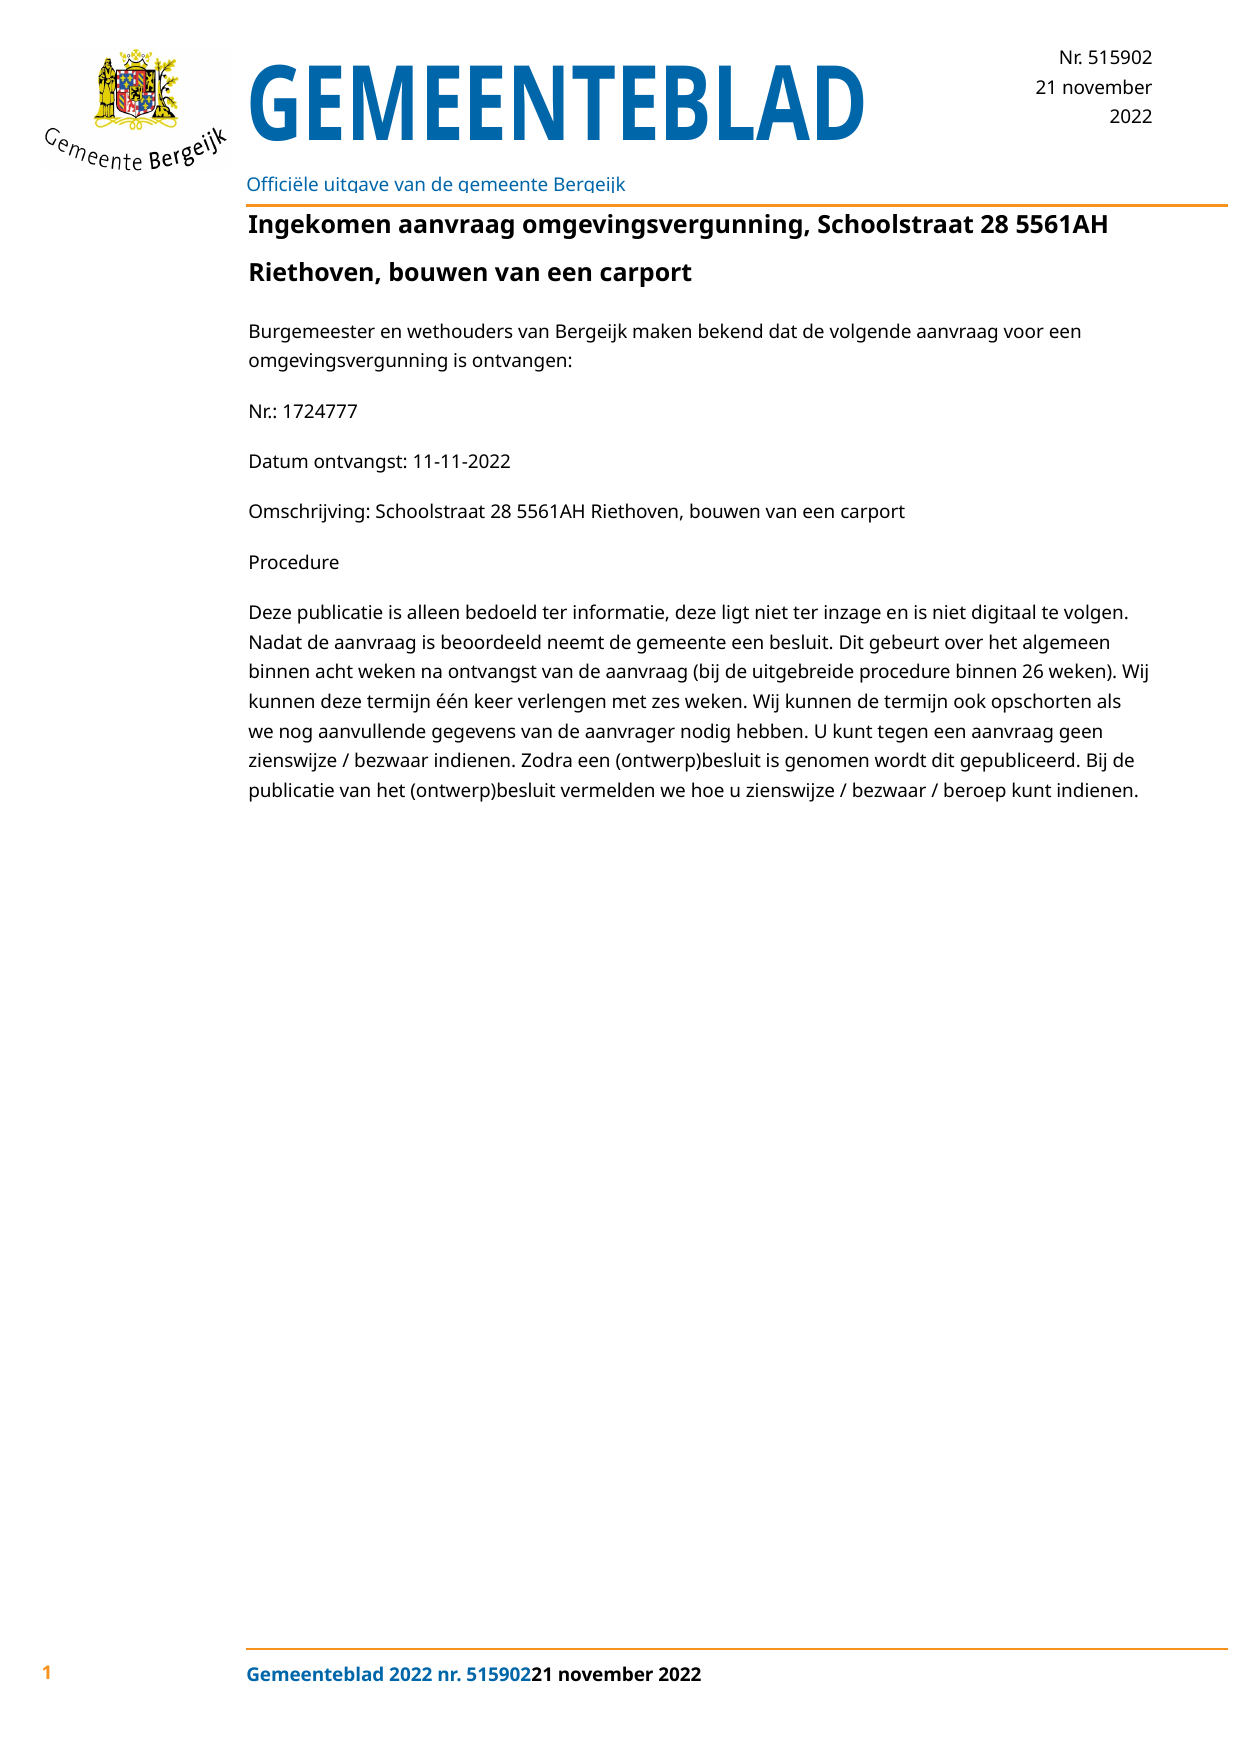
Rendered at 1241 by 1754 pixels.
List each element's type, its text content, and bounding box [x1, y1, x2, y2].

text Datum ontvangst: 11-11-2022 [248, 448, 1152, 474]
text Procedure [248, 549, 1152, 575]
text Burgemeester en wethouders van Bergeijk maken bekend dat de volgende aanvraag voor een omgevingsvergunning is ontvangen: [248, 318, 1152, 373]
picture [41, 47, 231, 172]
text Omschrijving: Schoolstraat 28 5561AH Riethoven, bouwen van een carport [248, 499, 1152, 524]
text Ingekomen aanvraag omgevingsvergunning, Schoolstraat 28 5561AH Riethoven, bouwen van een carport [248, 207, 1152, 288]
text Deze publicatie is alleen bedoeld ter informatie, deze ligt niet ter inzage en is niet digitaal te volgen. Nadat de aanvraag is beoordeeld neemt de gemeente een besluit. Dit gebeurt over het algemeen binnen acht weken na ontvangst van de aanvraag (bij de uitgebreide procedure binnen 26 weken). Wij kunnen deze termijn één keer verlengen met zes weken. Wij kunnen de termijn ook opschorten als we nog aanvullende gegevens van de aanvrager nodig hebben. U kunt tegen een aanvraag geen zienswijze / bezwaar indienen. Zodra een (ontwerp)besluit is genomen wordt dit gepubliceerd. Bij de publicatie van het (ontwerp)besluit vermelden we hoe u zienswijze / bezwaar / beroep kunt indienen. [248, 599, 1152, 803]
text Nr.: 1724777 [248, 398, 1152, 424]
